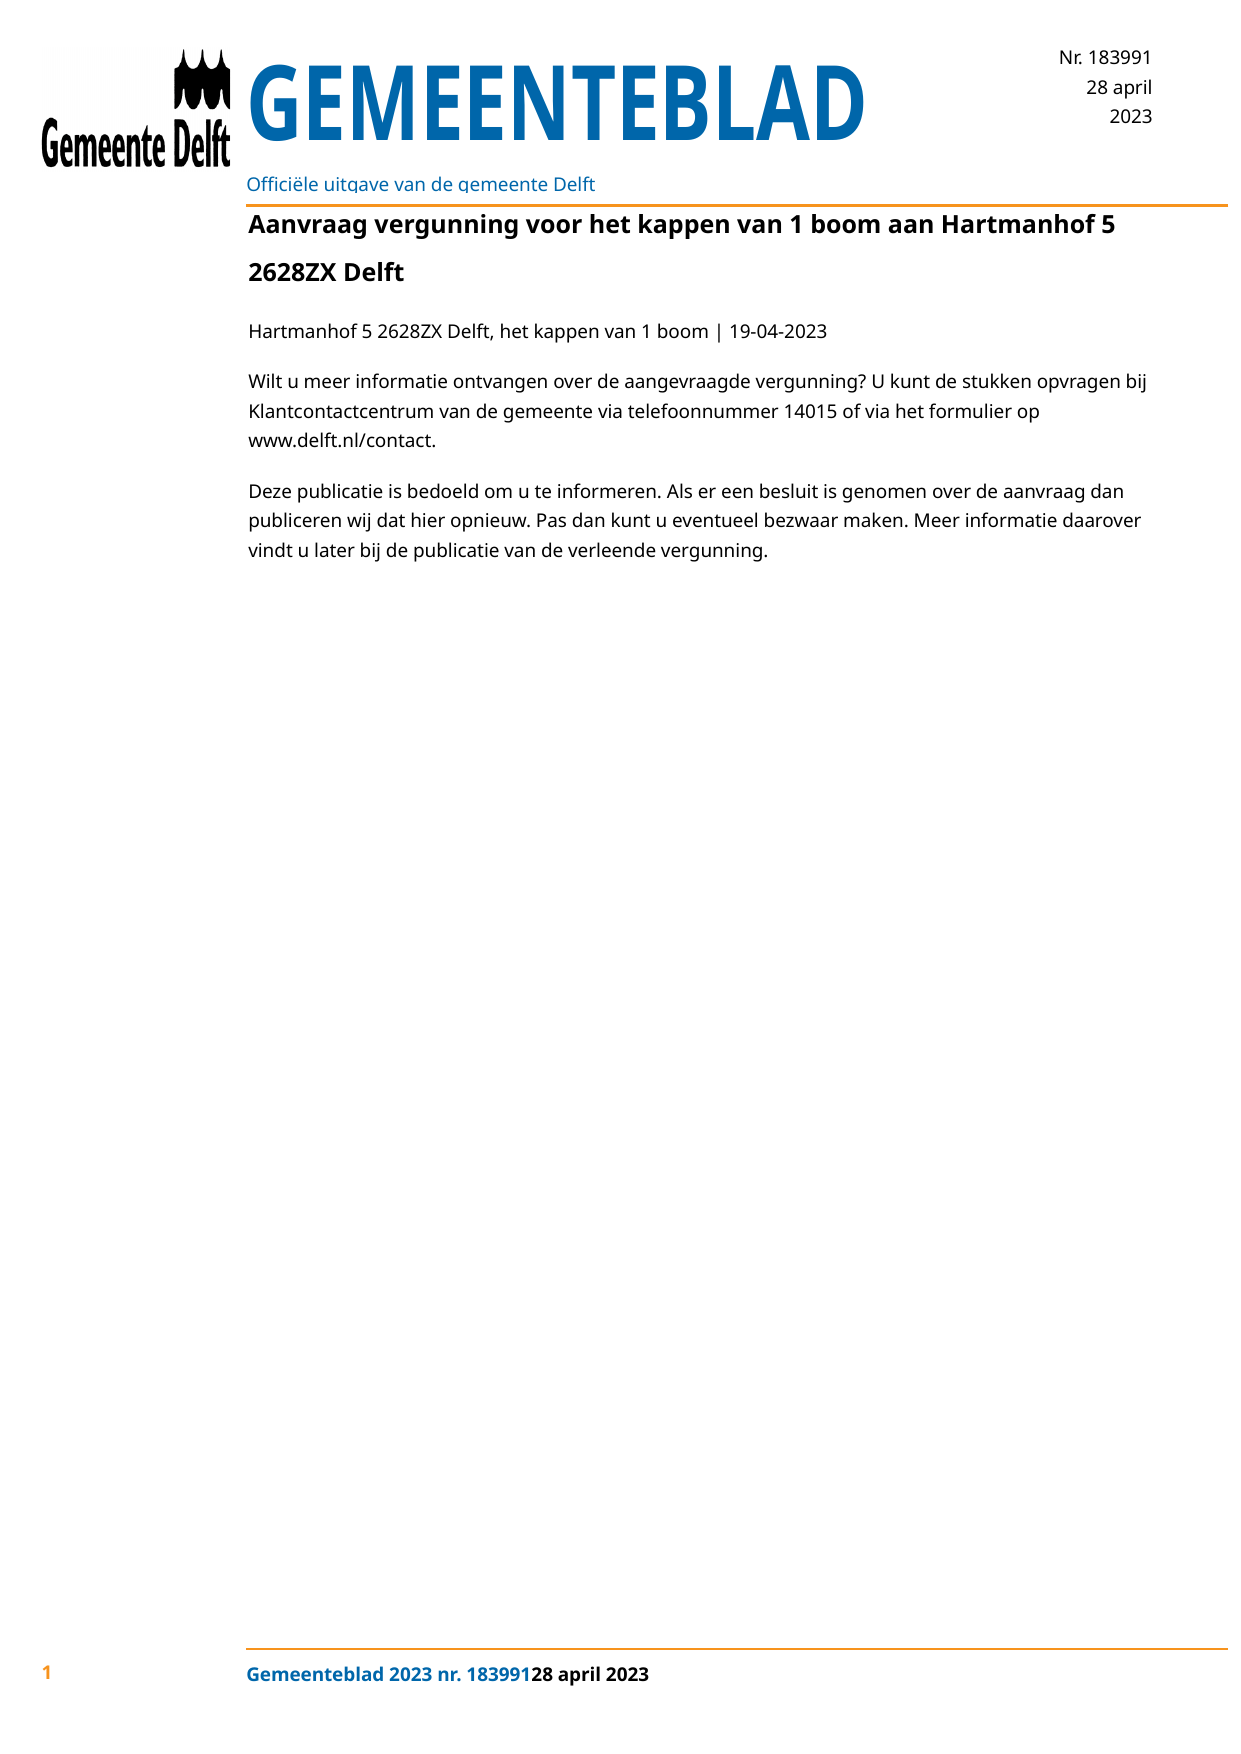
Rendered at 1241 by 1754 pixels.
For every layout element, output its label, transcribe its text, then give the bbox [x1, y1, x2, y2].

text Wilt u meer informatie ontvangen over de aangevraagde vergunning? U kunt de stukken opvragen bij Klantcontactcentrum van de gemeente via telefoonnummer 14015 of via het formulier op www.delft.nl/contact. [248, 368, 1152, 453]
text Hartmanhof 5 2628ZX Delft, het kappen van 1 boom | 19-04-2023 [248, 318, 1152, 344]
text Deze publicatie is bedoeld om u te informeren. Als er een besluit is genomen over de aanvraag dan publiceren wij dat hier opnieuw. Pas dan kunt u eventueel bezwaar maken. Meer informatie daarover vindt u later bij de publicatie van de verleende vergunning. [248, 478, 1152, 563]
picture [41, 47, 231, 172]
text Aanvraag vergunning voor het kappen van 1 boom aan Hartmanhof 5 2628ZX Delft [248, 207, 1152, 288]
